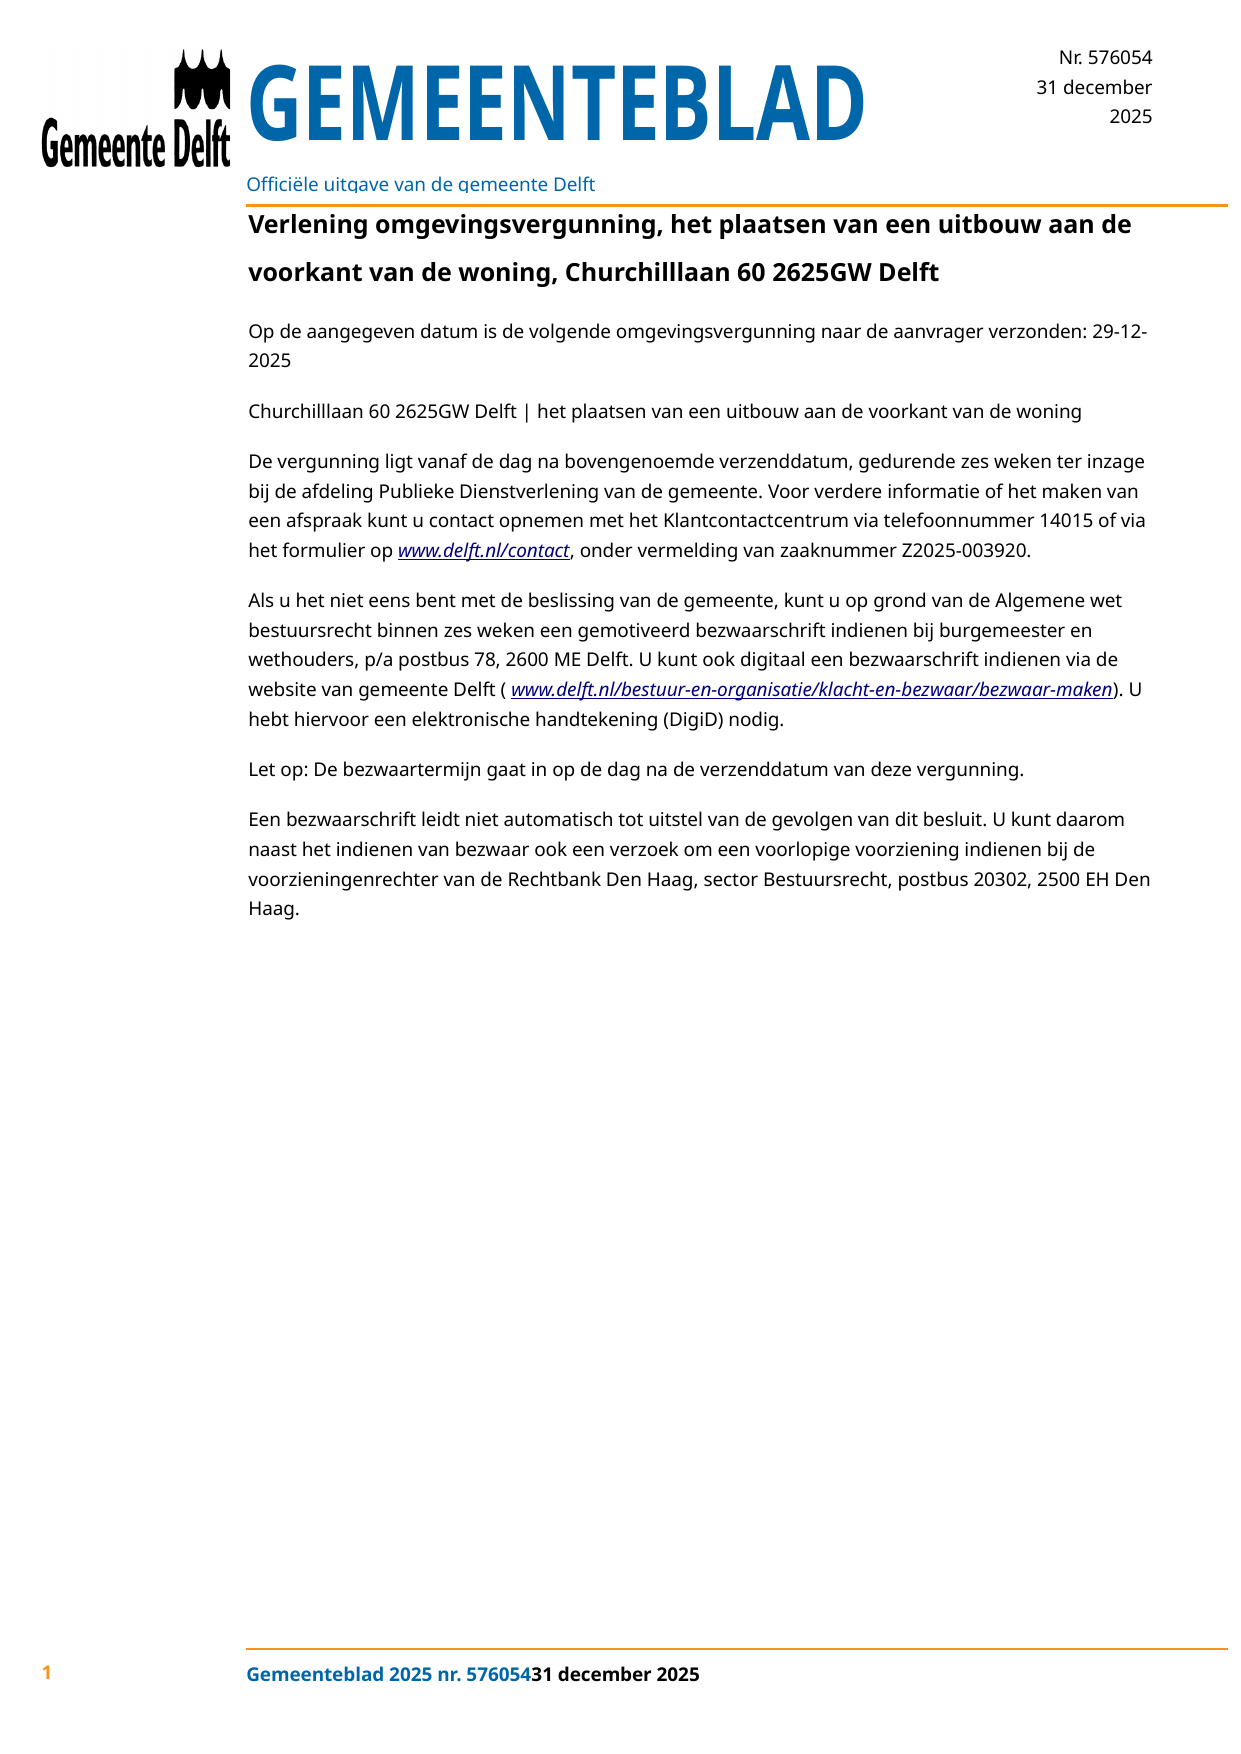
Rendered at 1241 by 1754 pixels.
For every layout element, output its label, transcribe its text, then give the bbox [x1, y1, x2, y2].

text Churchilllaan 60 2625GW Delft | het plaatsen van een uitbouw aan de voorkant van de woning [248, 398, 1152, 424]
text Een bezwaarschrift leidt niet automatisch tot uitstel van de gevolgen van dit besluit. U kunt daarom naast het indienen van bezwaar ook een verzoek om een voorlopige voorziening indienen bij de voorzieningenrechter van de Rechtbank Den Haag, sector Bestuursrecht, postbus 20302, 2500 EH Den Haag. [248, 807, 1152, 921]
text Op de aangegeven datum is de volgende omgevingsvergunning naar de aanvrager verzonden: 29-12-2025 [248, 318, 1152, 373]
text Als u het niet eens bent met de beslissing van de gemeente, kunt u op grond van de Algemene wet bestuursrecht binnen zes weken een gemotiveerd bezwaarschrift indienen bij burgemeester en wethouders, p/a postbus 78, 2600 ME Delft. U kunt ook digitaal een bezwaarschrift indienen via de website van gemeente Delft ( www.delft.nl/bestuur-en-organisatie/klacht-en-bezwaar/bezwaar-maken). U hebt hiervoor een elektronische handtekening (DigiD) nodig. [248, 587, 1152, 732]
text Let op: De bezwaartermijn gaat in op de dag na de verzenddatum van deze vergunning. [248, 756, 1152, 782]
text Verlening omgevingsvergunning, het plaatsen van een uitbouw aan de voorkant van de woning, Churchilllaan 60 2625GW Delft [248, 207, 1152, 288]
text De vergunning ligt vanaf de dag na bovengenoemde verzenddatum, gedurende zes weken ter inzage bij de afdeling Publieke Dienstverlening van de gemeente. Voor verdere informatie of het maken van een afspraak kunt u contact opnemen met het Klantcontactcentrum via telefoonnummer 14015 of via het formulier op www.delft.nl/contact, onder vermelding van zaaknummer Z2025-003920. [248, 448, 1152, 563]
picture [41, 47, 231, 172]
